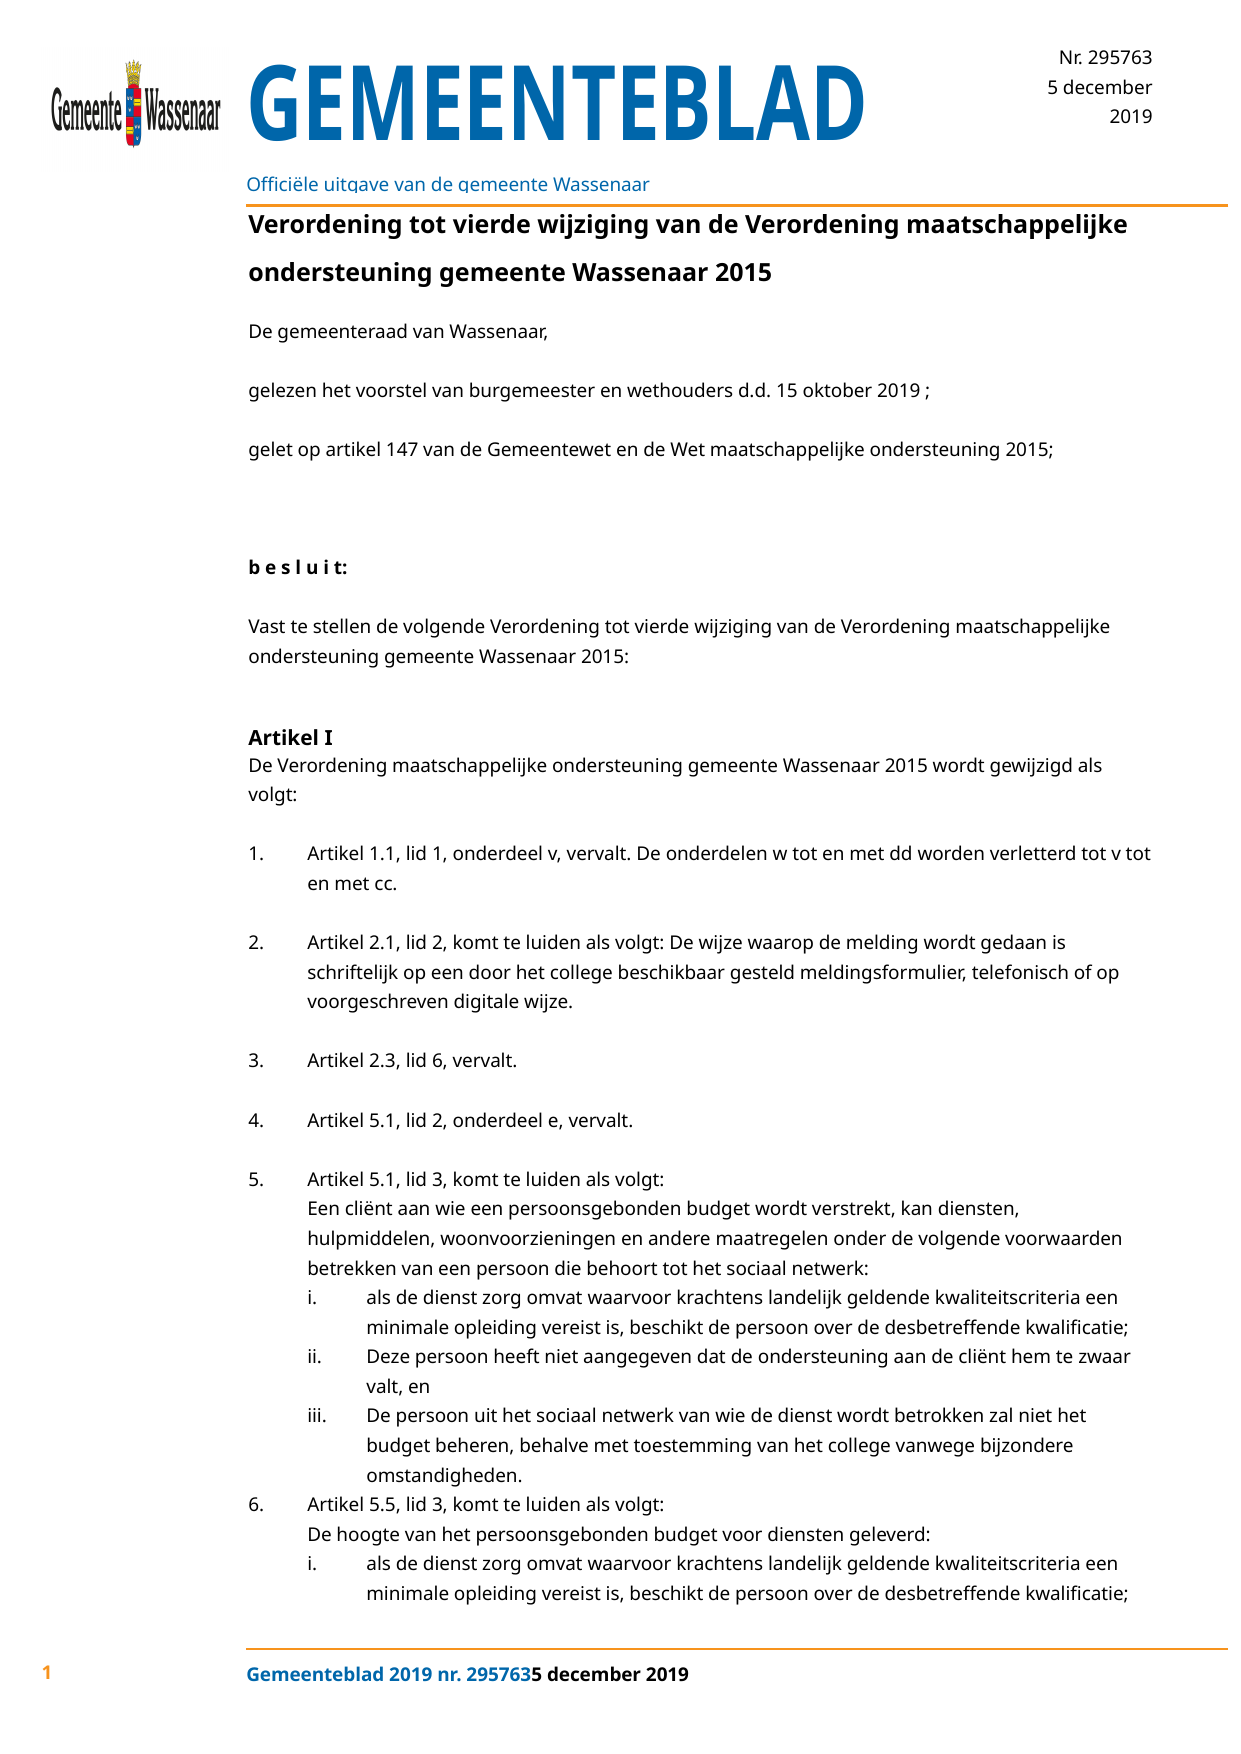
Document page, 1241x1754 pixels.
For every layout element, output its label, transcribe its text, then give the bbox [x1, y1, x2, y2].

text gelezen het voorstel van burgemeester en wethouders d.d. 15 oktober 2019 ; [248, 377, 1152, 403]
list Artikel 2.3, lid 6, vervalt. [248, 1048, 1152, 1073]
text De Verordening maatschappelijke ondersteuning gemeente Wassenaar 2015 wordt gewijzigd als volgt: [248, 752, 1152, 807]
list Artikel 1.1, lid 1, onderdeel v, vervalt. De onderdelen w tot en met dd worden verletterd tot v tot en met cc. [248, 841, 1152, 896]
text b e s l u i t: [248, 554, 1152, 580]
list Artikel 5.5, lid 3, komt te luiden als volgt: [248, 1491, 1152, 1517]
list Een cliënt aan wie een persoonsgebonden budget wordt verstrekt, kan diensten, hulpmiddelen, woonvoorzieningen en andere maatregelen onder de volgende voorwaarden betrekken van een persoon die behoort tot het sociaal netwerk: [248, 1196, 1152, 1280]
list Artikel 2.1, lid 2, komt te luiden als volgt: De wijze waarop de melding wordt gedaan is schriftelijk op een door het college beschikbaar gesteld meldingsformulier, telefonisch of op voorgeschreven digitale wijze. [248, 929, 1152, 1014]
list De hoogte van het persoonsgebonden budget voor diensten geleverd: [248, 1521, 1152, 1547]
list als de dienst zorg omvat waarvoor krachtens landelijk geldende kwaliteitscriteria een minimale opleiding vereist is, beschikt de persoon over de desbetreffende kwalificatie; [307, 1284, 1152, 1339]
text Vast te stellen de volgende Verordening tot vierde wijziging van de Verordening maatschappelijke ondersteuning gemeente Wassenaar 2015: [248, 614, 1152, 669]
list als de dienst zorg omvat waarvoor krachtens landelijk geldende kwaliteitscriteria een minimale opleiding vereist is, beschikt de persoon over de desbetreffende kwalificatie; [307, 1551, 1152, 1606]
text gelet op artikel 147 van de Gemeentewet en de Wet maatschappelijke ondersteuning 2015; [248, 436, 1152, 462]
text Artikel I [248, 723, 1152, 752]
picture [41, 47, 231, 172]
list Artikel 5.1, lid 3, komt te luiden als volgt: [248, 1166, 1152, 1192]
list De persoon uit het sociaal netwerk van wie de dienst wordt betrokken zal niet het budget beheren, behalve met toestemming van het college vanwege bijzondere omstandigheden. [307, 1403, 1152, 1487]
text Verordening tot vierde wijziging van de Verordening maatschappelijke ondersteuning gemeente Wassenaar 2015 [248, 207, 1152, 288]
text De gemeenteraad van Wassenaar, [248, 318, 1152, 344]
list Artikel 5.1, lid 2, onderdeel e, vervalt. [248, 1107, 1152, 1132]
list Deze persoon heeft niet aangegeven dat de ondersteuning aan de cliënt hem te zwaar valt, en [307, 1343, 1152, 1399]
